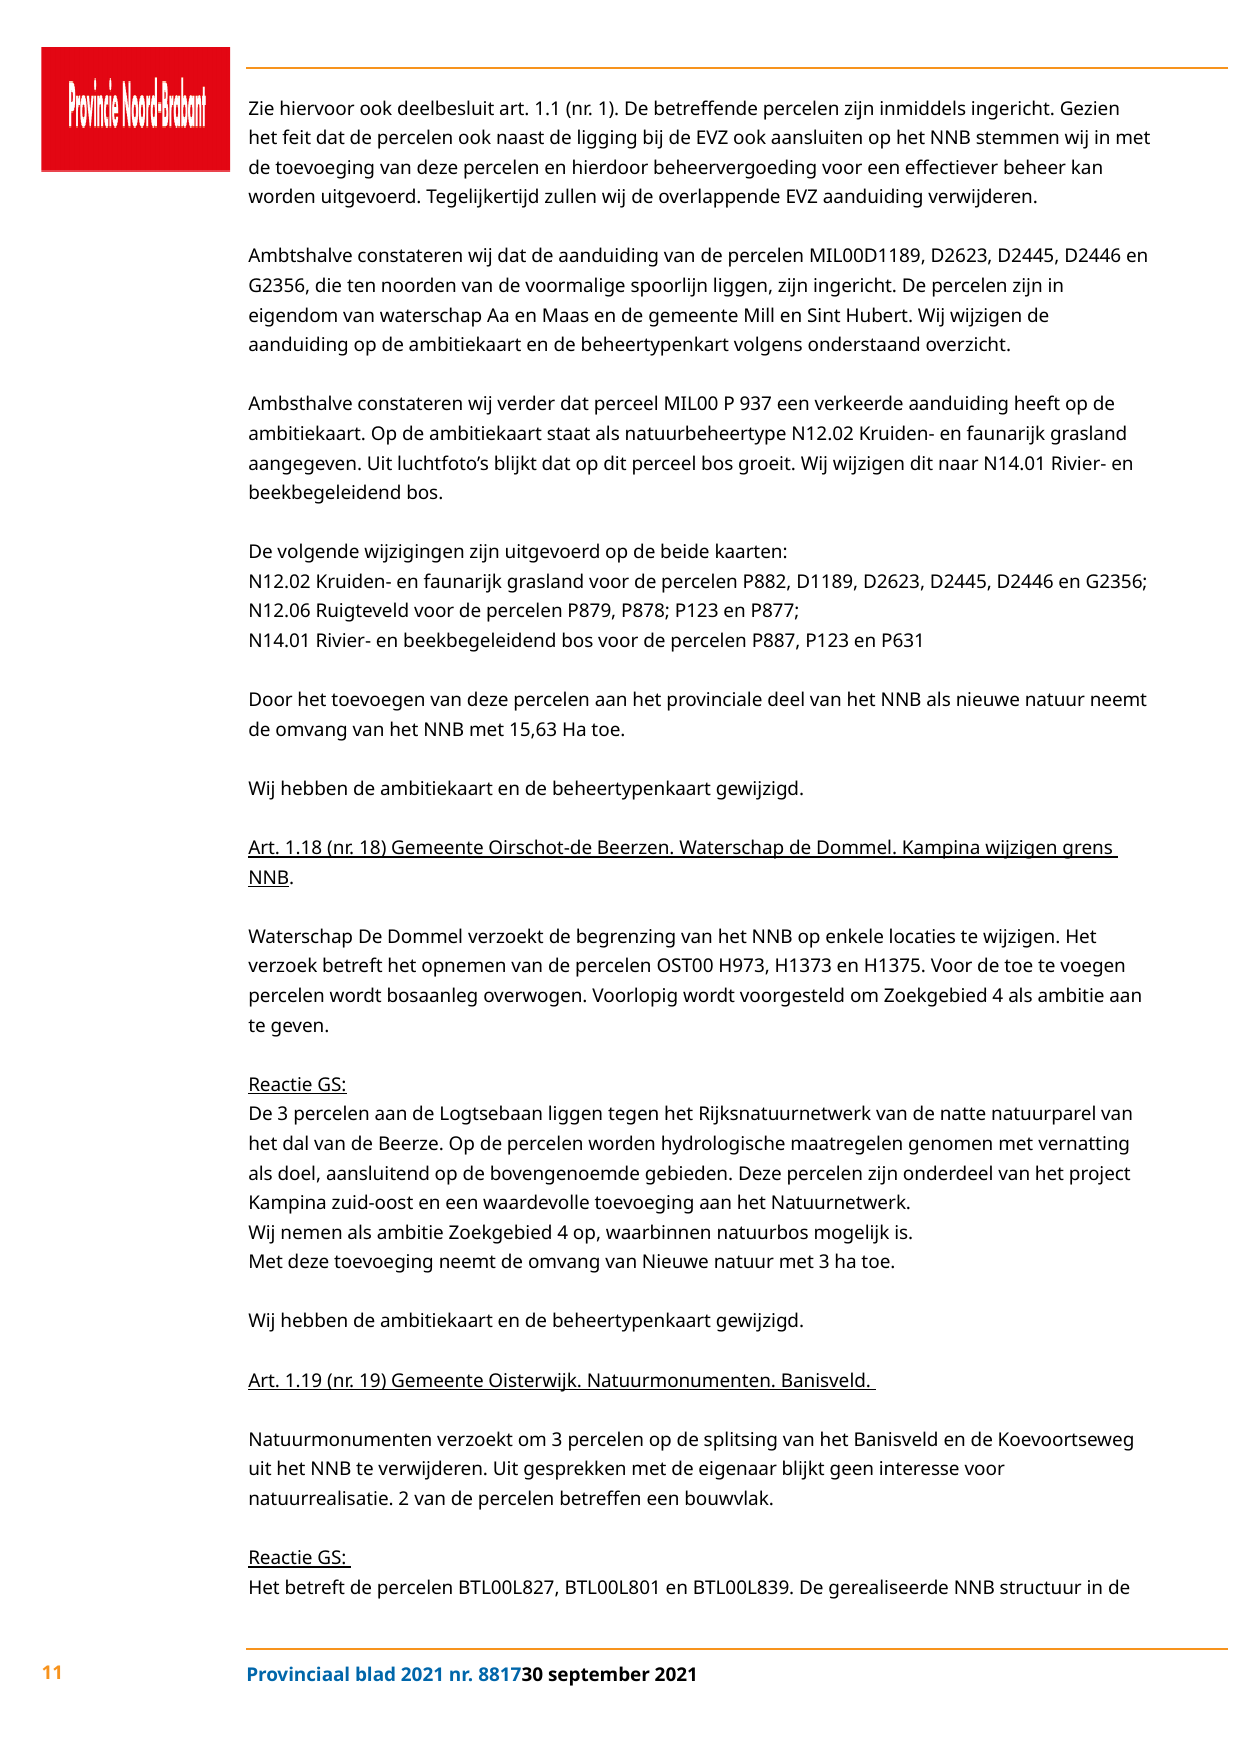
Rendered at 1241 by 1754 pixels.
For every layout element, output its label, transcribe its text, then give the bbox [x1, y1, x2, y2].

text Het betreft de percelen BTL00L827, BTL00L801 en BTL00L839. De gerealiseerde NNB structuur in de [248, 1574, 1152, 1600]
text N12.02 Kruiden- en faunarijk grasland voor de percelen P882, D1189, D2623, D2445, D2446 en G2356; [248, 568, 1152, 594]
text Reactie GS: [248, 1071, 1152, 1097]
text Wij hebben de ambitiekaart en de beheertypenkaart gewijzigd. [248, 775, 1152, 801]
text Met deze toevoeging neemt de omvang van Nieuwe natuur met 3 ha toe. [248, 1248, 1152, 1274]
text Ambsthalve constateren wij verder dat perceel MIL00 P 937 een verkeerde aanduiding heeft op de ambitiekaart. Op de ambitiekaart staat als natuurbeheertype N12.02 Kruiden- en faunarijk grasland aangegeven. Uit luchtfoto’s blijkt dat op dit perceel bos groeit. Wij wijzigen dit naar N14.01 Rivier- en beekbegeleidend bos. [248, 391, 1152, 505]
text Waterschap De Dommel verzoekt de begrenzing van het NNB op enkele locaties te wijzigen. Het verzoek betreft het opnemen van de percelen OST00 H973, H1373 en H1375. Voor de toe te voegen percelen wordt bosaanleg overwogen. Voorlopig wordt voorgesteld om Zoekgebied 4 als ambitie aan te geven. [248, 923, 1152, 1038]
text Zie hiervoor ook deelbesluit art. 1.1 (nr. 1). De betreffende percelen zijn inmiddels ingericht. Gezien het feit dat de percelen ook naast de ligging bij de EVZ ook aansluiten op het NNB stemmen wij in met de toevoeging van deze percelen en hierdoor beheervergoeding voor een effectiever beheer kan worden uitgevoerd. Tegelijkertijd zullen wij de overlappende EVZ aanduiding verwijderen. [248, 95, 1152, 209]
text Wij hebben de ambitiekaart en de beheertypenkaart gewijzigd. [248, 1308, 1152, 1333]
text Art. 1.19 (nr. 19) Gemeente Oisterwijk. Natuurmonumenten. Banisveld. [248, 1367, 1152, 1393]
text Natuurmonumenten verzoekt om 3 percelen op de splitsing van het Banisveld en de Koevoortseweg uit het NNB te verwijderen. Uit gesprekken met de eigenaar blijkt geen interesse voor natuurrealisatie. 2 van de percelen betreffen een bouwvlak. [248, 1426, 1152, 1511]
picture [41, 47, 231, 172]
text De volgende wijzigingen zijn uitgevoerd op de beide kaarten: [248, 538, 1152, 564]
text N12.06 Ruigteveld voor de percelen P879, P878; P123 en P877; [248, 598, 1152, 623]
text Reactie GS: [248, 1544, 1152, 1570]
text N14.01 Rivier- en beekbegeleidend bos voor de percelen P887, P123 en P631 [248, 627, 1152, 653]
text Art. 1.18 (nr. 18) Gemeente Oirschot-de Beerzen. Waterschap de Dommel. Kampina wijzigen grens NNB. [248, 834, 1152, 890]
text Door het toevoegen van deze percelen aan het provinciale deel van het NNB als nieuwe natuur neemt de omvang van het NNB met 15,63 Ha toe. [248, 686, 1152, 742]
text De 3 percelen aan de Logtsebaan liggen tegen het Rijksnatuurnetwerk van de natte natuurparel van het dal van de Beerze. Op de percelen worden hydrologische maatregelen genomen met vernatting als doel, aansluitend op de bovengenoemde gebieden. Deze percelen zijn onderdeel van het project Kampina zuid-oost en een waardevolle toevoeging aan het Natuurnetwerk. [248, 1101, 1152, 1215]
text Ambtshalve constateren wij dat de aanduiding van de percelen MIL00D1189, D2623, D2445, D2446 en G2356, die ten noorden van de voormalige spoorlijn liggen, zijn ingericht. De percelen zijn in eigendom van waterschap Aa en Maas en de gemeente Mill en Sint Hubert. Wij wijzigen de aanduiding op de ambitiekaart en de beheertypenkart volgens onderstaand overzicht. [248, 243, 1152, 357]
text Wij nemen als ambitie Zoekgebied 4 op, waarbinnen natuurbos mogelijk is. [248, 1219, 1152, 1245]
